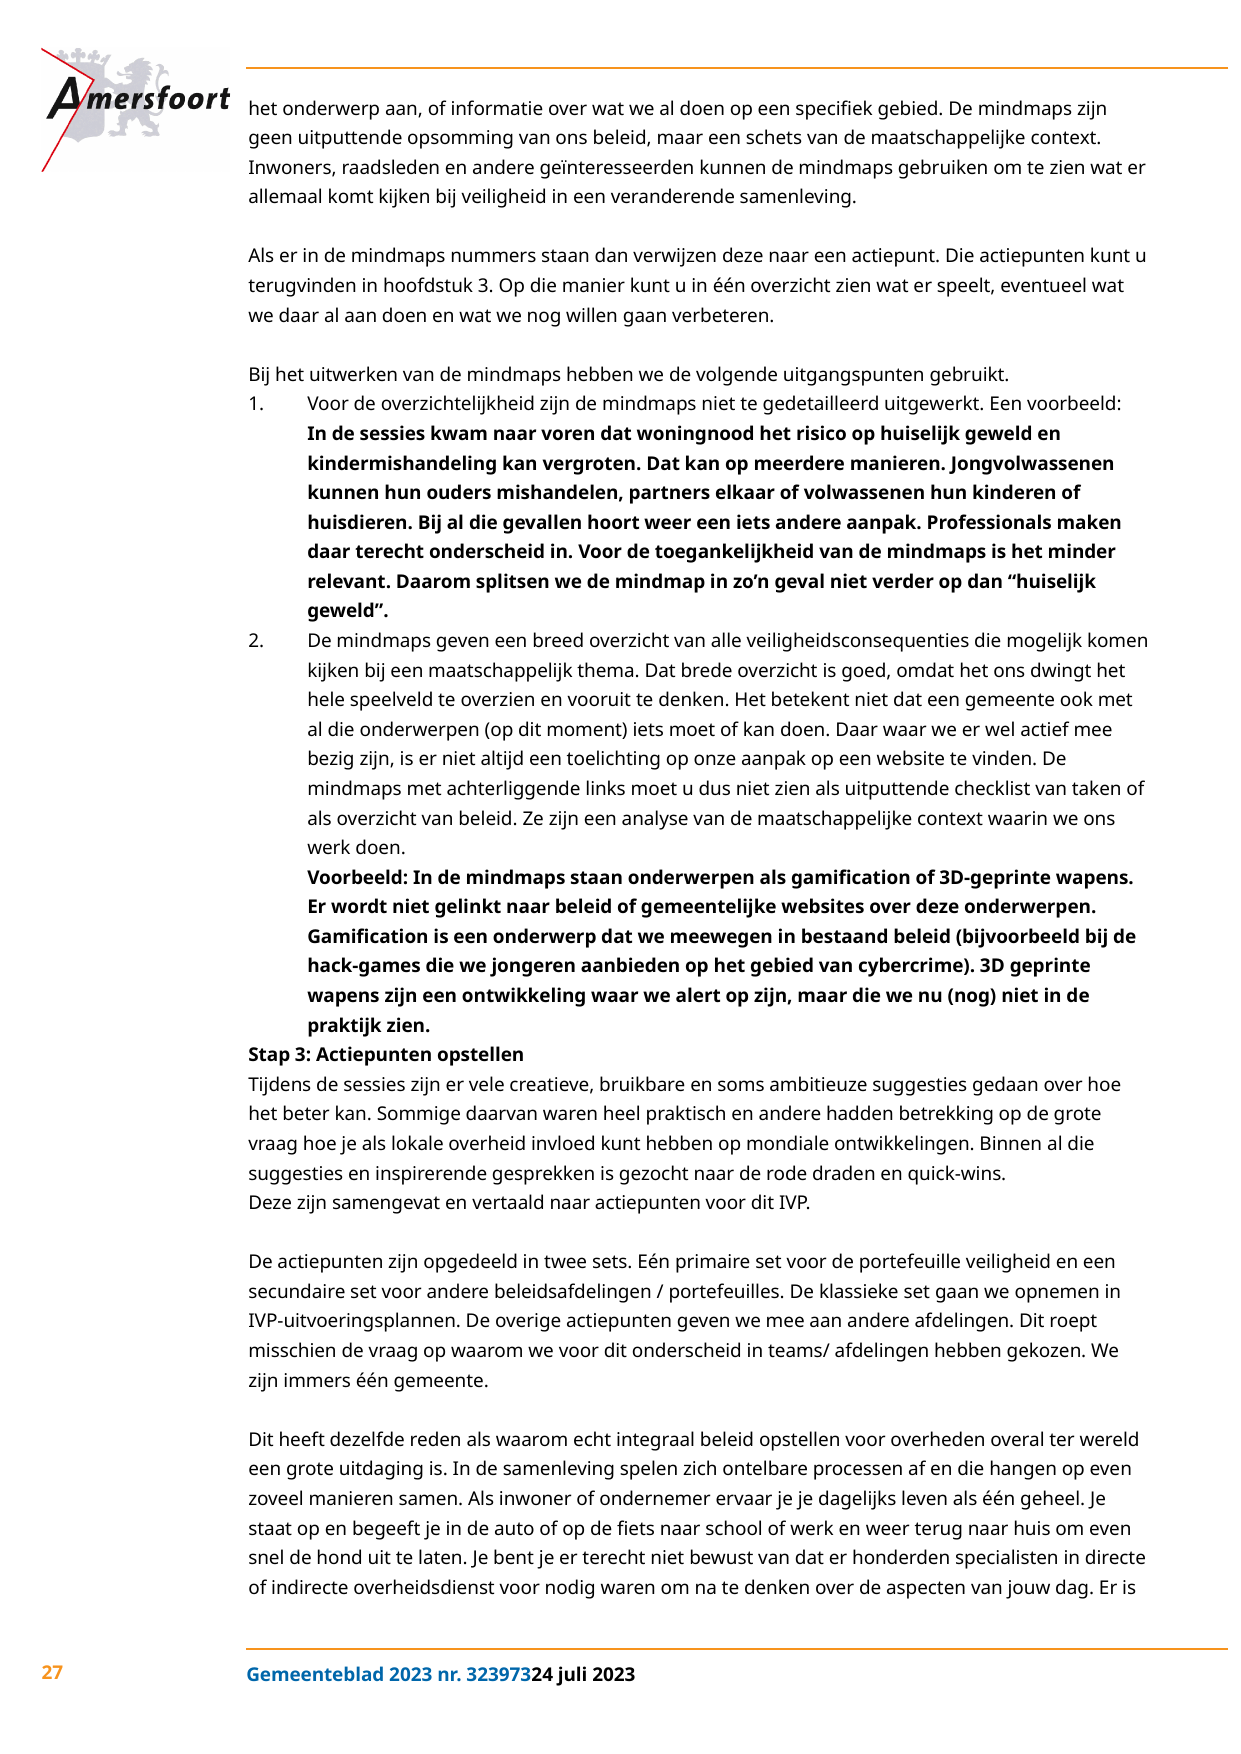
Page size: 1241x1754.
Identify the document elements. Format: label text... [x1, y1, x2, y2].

text Als er in de mindmaps nummers staan dan verwijzen deze naar een actiepunt. Die actiepunten kunt u terugvinden in hoofdstuk 3. Op die manier kunt u in één overzicht zien wat er speelt, eventueel wat we daar al aan doen en wat we nog willen gaan verbeteren. [248, 243, 1152, 328]
text De actiepunten zijn opgedeeld in twee sets. Eén primaire set voor de portefeuille veiligheid en een secundaire set voor andere beleidsafdelingen / portefeuilles. De klassieke set gaan we opnemen in IVP-uitvoeringsplannen. De overige actiepunten geven we mee aan andere afdelingen. Dit roept misschien de vraag op waarom we voor dit onderscheid in teams/ afdelingen hebben gekozen. We zijn immers één gemeente. [248, 1248, 1152, 1393]
list In de sessies kwam naar voren dat woningnood het risico op huiselijk geweld en kindermishandeling kan vergroten. Dat kan op meerdere manieren. Jongvolwassenen kunnen hun ouders mishandelen, partners elkaar of volwassenen hun kinderen of huisdieren. Bij al die gevallen hoort weer een iets andere aanpak. Professionals maken daar terecht onderscheid in. Voor de toegankelijkheid van de mindmaps is het minder relevant. Daarom splitsen we de mindmap in zo’n geval niet verder op dan “huiselijk geweld”. [248, 420, 1152, 623]
list Voor de overzichtelijkheid zijn de mindmaps niet te gedetailleerd uitgewerkt. Een voorbeeld: [248, 391, 1152, 416]
picture [41, 47, 231, 172]
text Deze zijn samengevat en vertaald naar actiepunten voor dit IVP. [248, 1189, 1152, 1215]
text Stap 3: Actiepunten opstellen [248, 1041, 1152, 1067]
text Dit heeft dezelfde reden als waarom echt integraal beleid opstellen voor overheden overal ter wereld een grote uitdaging is. In de samenleving spelen zich ontelbare processen af en die hangen op even zoveel manieren samen. Als inwoner of ondernemer ervaar je je dagelijks leven als één geheel. Je staat op en begeeft je in de auto of op de fiets naar school of werk en weer terug naar huis om even snel de hond uit te laten. Je bent je er terecht niet bewust van dat er honderden specialisten in directe of indirecte overheidsdienst voor nodig waren om na te denken over de aspecten van jouw dag. Er is [248, 1426, 1152, 1600]
text het onderwerp aan, of informatie over wat we al doen op een specifiek gebied. De mindmaps zijn geen uitputtende opsomming van ons beleid, maar een schets van de maatschappelijke context. Inwoners, raadsleden en andere geïnteresseerden kunnen de mindmaps gebruiken om te zien wat er allemaal komt kijken bij veiligheid in een veranderende samenleving. [248, 95, 1152, 209]
list Voorbeeld: In de mindmaps staan onderwerpen als gamification of 3D-geprinte wapens. Er wordt niet gelinkt naar beleid of gemeentelijke websites over deze onderwerpen. Gamification is een onderwerp dat we meewegen in bestaand beleid (bijvoorbeeld bij de hack-games die we jongeren aanbieden op het gebied van cybercrime). 3D geprinte wapens zijn een ontwikkeling waar we alert op zijn, maar die we nu (nog) niet in de praktijk zien. [248, 864, 1152, 1038]
text Bij het uitwerken van de mindmaps hebben we de volgende uitgangspunten gebruikt. [248, 361, 1152, 387]
text Tijdens de sessies zijn er vele creatieve, bruikbare en soms ambitieuze suggesties gedaan over hoe het beter kan. Sommige daarvan waren heel praktisch en andere hadden betrekking op de grote vraag hoe je als lokale overheid invloed kunt hebben op mondiale ontwikkelingen. Binnen al die suggesties en inspirerende gesprekken is gezocht naar de rode draden en quick-wins. [248, 1071, 1152, 1186]
list De mindmaps geven een breed overzicht van alle veiligheidsconsequenties die mogelijk komen kijken bij een maatschappelijk thema. Dat brede overzicht is goed, omdat het ons dwingt het hele speelveld te overzien en vooruit te denken. Het betekent niet dat een gemeente ook met al die onderwerpen (op dit moment) iets moet of kan doen. Daar waar we er wel actief mee bezig zijn, is er niet altijd een toelichting op onze aanpak op een website te vinden. De mindmaps met achterliggende links moet u dus niet zien als uitputtende checklist van taken of als overzicht van beleid. Ze zijn een analyse van de maatschappelijke context waarin we ons werk doen. [248, 627, 1152, 860]
